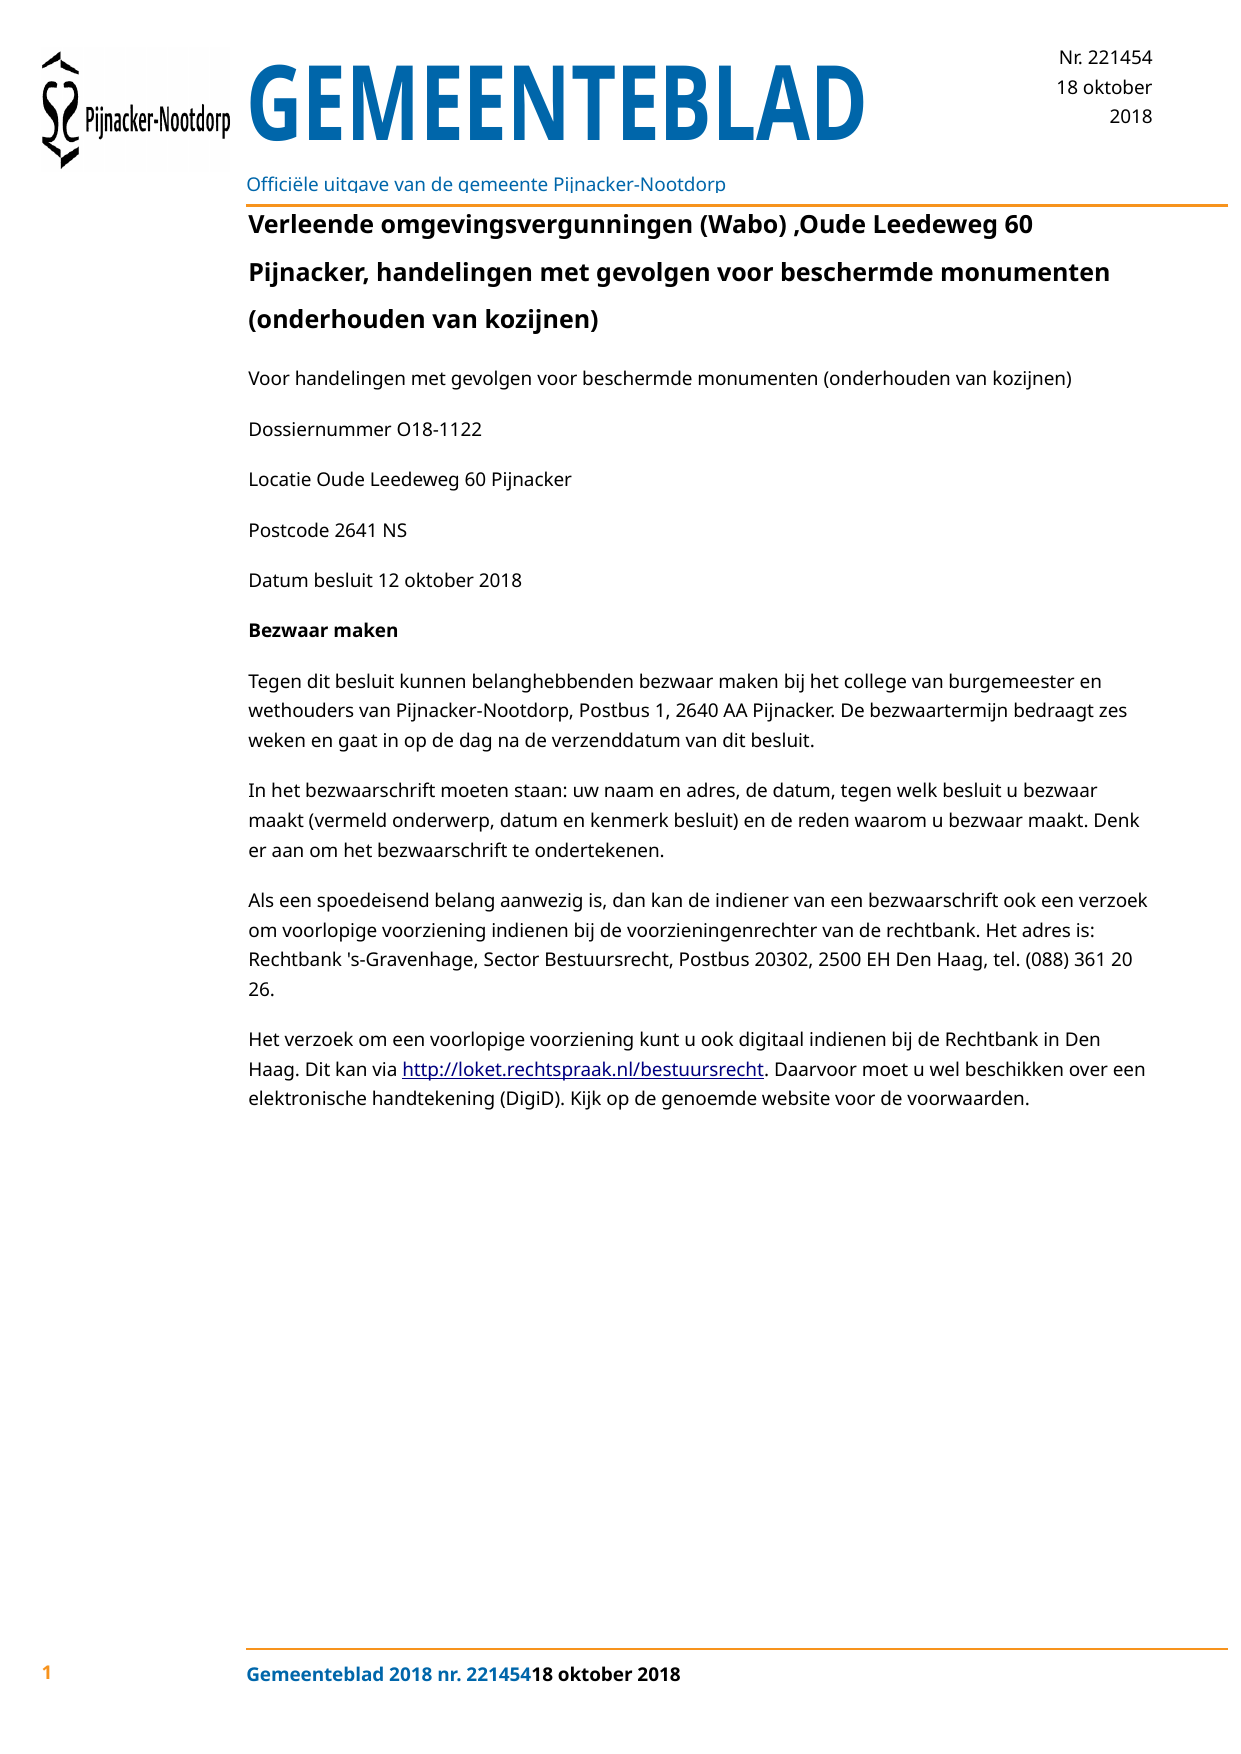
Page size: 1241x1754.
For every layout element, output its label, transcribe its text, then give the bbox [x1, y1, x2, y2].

text Dossiernummer O18-1122 [248, 416, 1152, 442]
text Voor handelingen met gevolgen voor beschermde monumenten (onderhouden van kozijnen) [248, 366, 1152, 391]
picture [41, 47, 231, 172]
text Het verzoek om een voorlopige voorziening kunt u ook digitaal indienen bij de Rechtbank in Den Haag. Dit kan via http://loket.rechtspraak.nl/bestuursrecht. Daarvoor moet u wel beschikken over een elektronische handtekening (DigiD). Kijk op de genoemde website voor de voorwaarden. [248, 1026, 1152, 1111]
text Bezwaar maken [248, 618, 1152, 643]
text Als een spoedeisend belang aanwezig is, dan kan de indiener van een bezwaarschrift ook een verzoek om voorlopige voorziening indienen bij de voorzieningenrechter van de rechtbank. Het adres is: Rechtbank 's-Gravenhage, Sector Bestuursrecht, Postbus 20302, 2500 EH Den Haag, tel. (088) 361 20 26. [248, 887, 1152, 1002]
text Postcode 2641 NS [248, 517, 1152, 542]
text In het bezwaarschrift moeten staan: uw naam en adres, de datum, tegen welk besluit u bezwaar maakt (vermeld onderwerp, datum en kenmerk besluit) en de reden waarom u bezwaar maakt. Denk er aan om het bezwaarschrift te ondertekenen. [248, 778, 1152, 862]
text Verleende omgevingsvergunningen (Wabo) ,Oude Leedeweg 60 Pijnacker, handelingen met gevolgen voor beschermde monumenten (onderhouden van kozijnen) [248, 207, 1152, 336]
text Tegen dit besluit kunnen belanghebbenden bezwaar maken bij het college van burgemeester en wethouders van Pijnacker-Nootdorp, Postbus 1, 2640 AA Pijnacker. De bezwaartermijn bedraagt zes weken en gaat in op de dag na de verzenddatum van dit besluit. [248, 668, 1152, 753]
text Locatie Oude Leedeweg 60 Pijnacker [248, 466, 1152, 492]
text Datum besluit 12 oktober 2018 [248, 567, 1152, 593]
